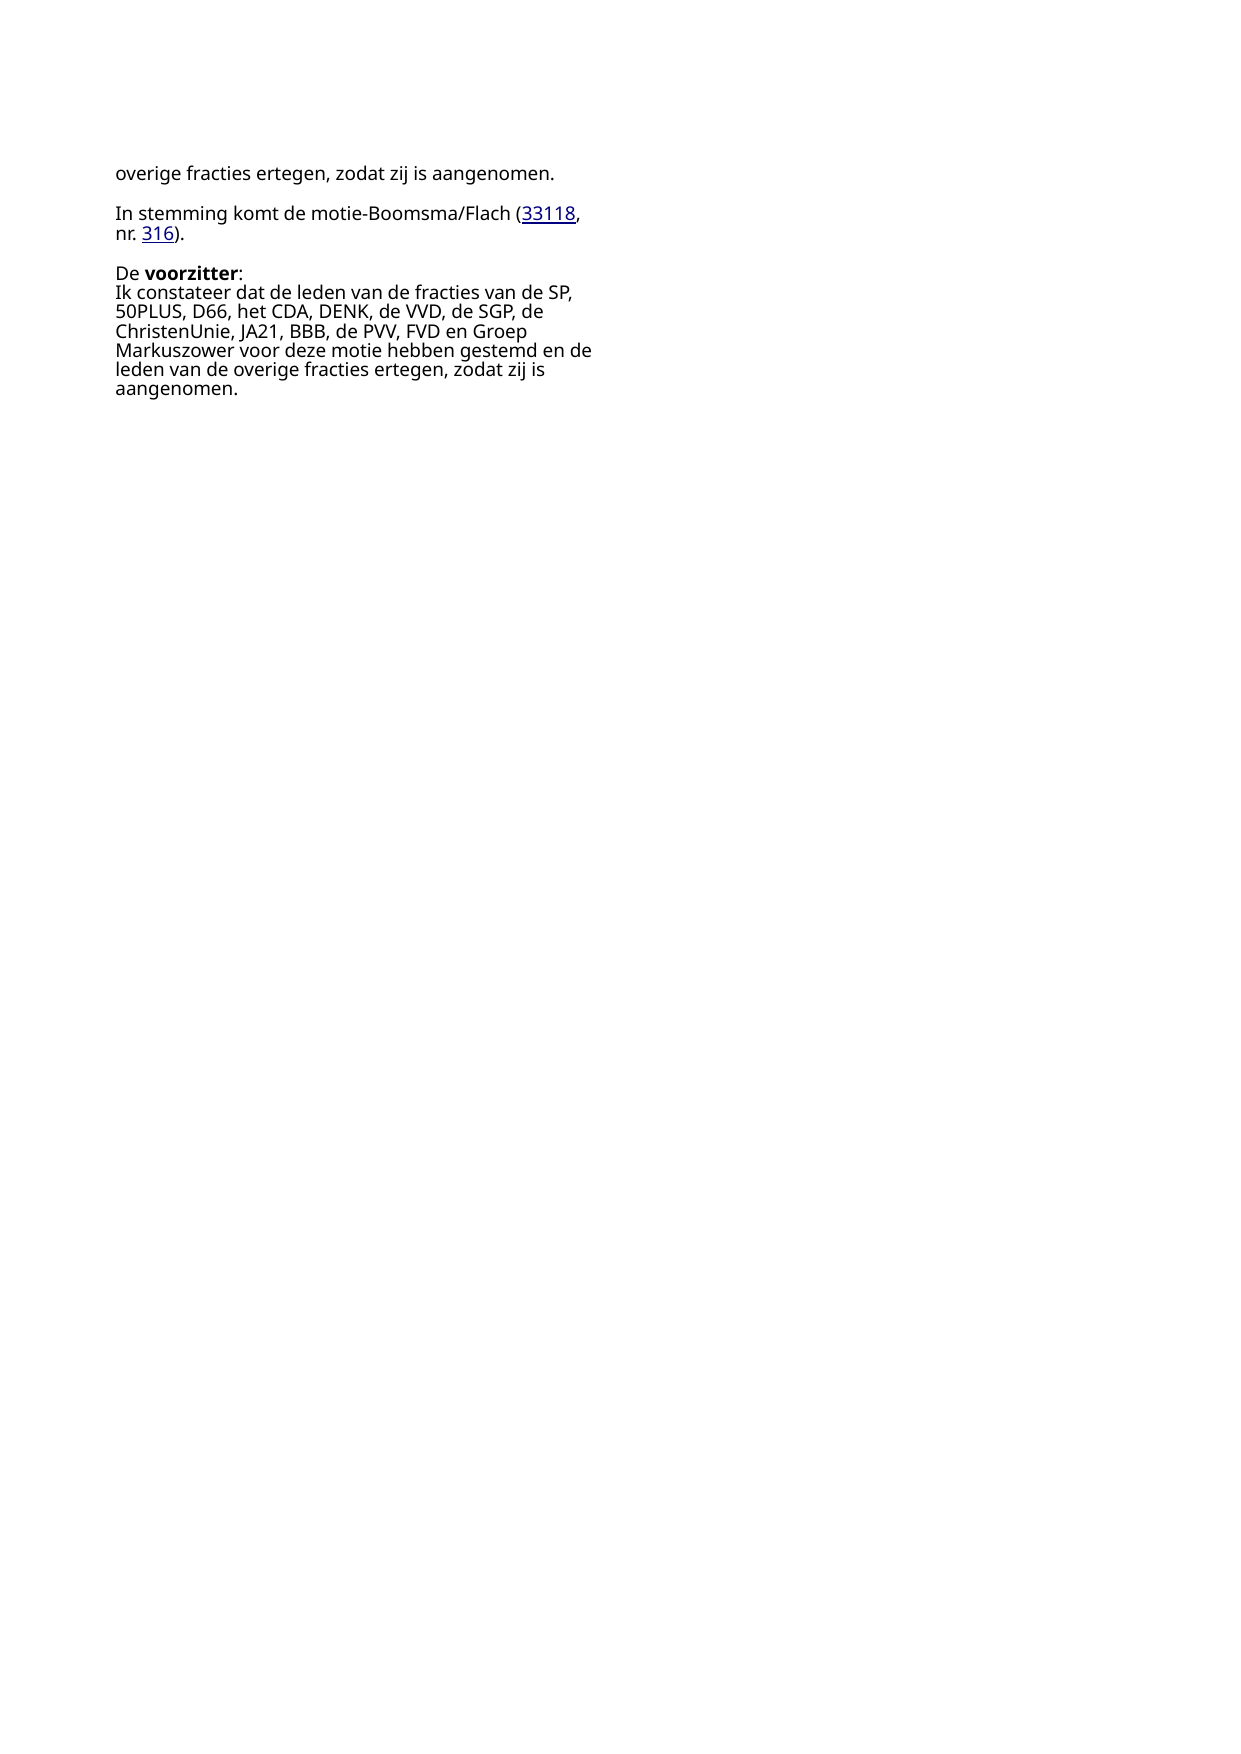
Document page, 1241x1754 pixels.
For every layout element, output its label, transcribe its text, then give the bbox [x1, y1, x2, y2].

text Ik constateer dat de leden van de fracties van de SP, 50PLUS, D66, het CDA, DENK, de VVD, de SGP, de ChristenUnie, JA21, BBB, de PVV, FVD en Groep Markuszower voor deze motie hebben gestemd en de leden van de overige fracties ertegen, zodat zij is aangenomen. [115, 284, 605, 400]
text overige fracties ertegen, zodat zij is aangenomen. [115, 165, 605, 184]
text De voorzitter: [115, 265, 605, 284]
text In stemming komt de motie-Boomsma/Flach (33118, nr. 316). [115, 205, 605, 244]
